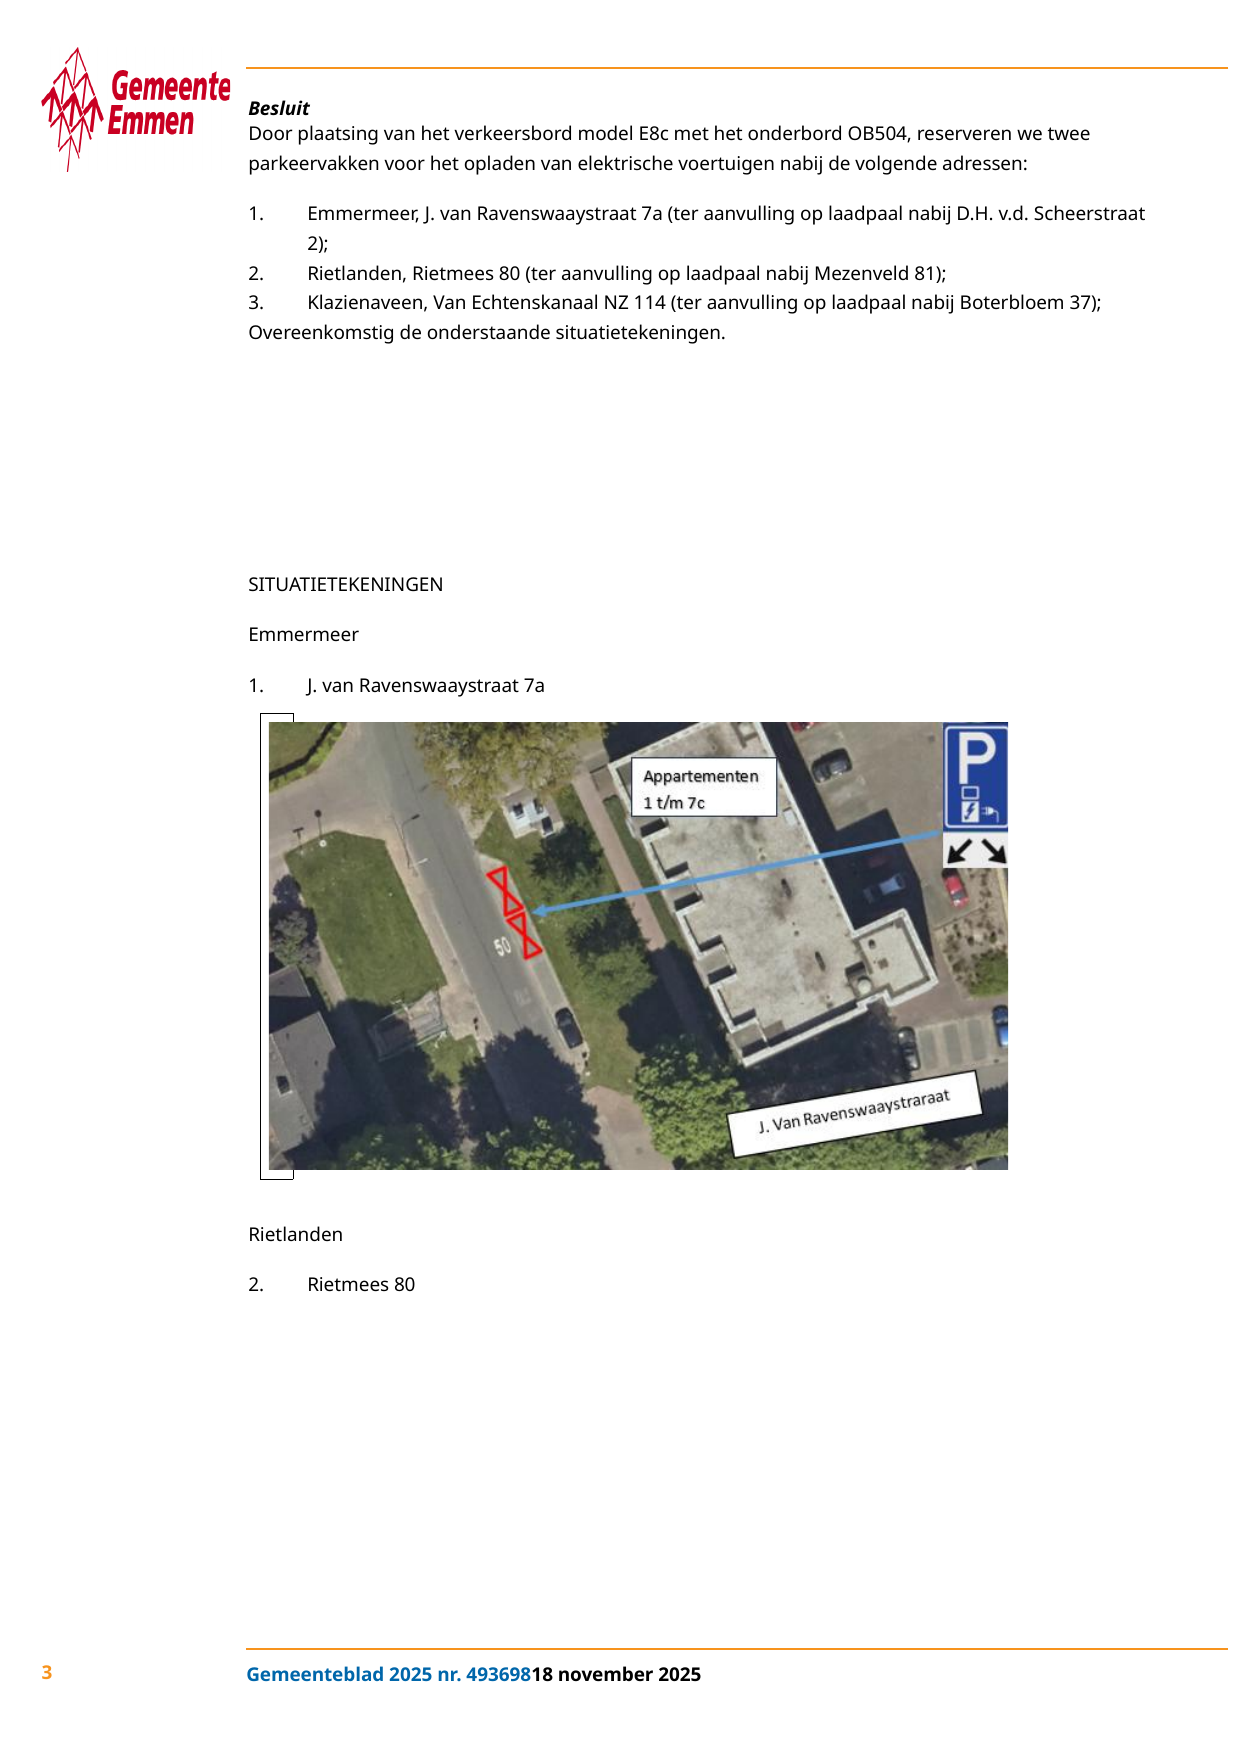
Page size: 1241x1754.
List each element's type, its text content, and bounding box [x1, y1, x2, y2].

list Emmermeer, J. van Ravenswaaystraat 7a (ter aanvulling op laadpaal nabij D.H. v.d. Scheerstraat 2); [248, 201, 1152, 256]
text Emmermeer [248, 621, 1152, 647]
list Klazienaveen, Van Echtenskanaal NZ 114 (ter aanvulling op laadpaal nabij Boterbloem 37); [248, 289, 1152, 315]
text SITUATIETEKENINGEN [248, 571, 1152, 597]
picture [268, 722, 1009, 1170]
picture [41, 47, 231, 172]
text Door plaatsing van het verkeersbord model E8c met het onderbord OB504, reserveren we twee parkeervakken voor het opladen van elektrische voertuigen nabij de volgende adressen: [248, 121, 1152, 176]
text Rietlanden [248, 1221, 1152, 1247]
list J. van Ravenswaaystraat 7a [248, 672, 1152, 697]
text Besluit [248, 95, 1152, 121]
list Rietlanden, Rietmees 80 (ter aanvulling op laadpaal nabij Mezenveld 81); [248, 260, 1152, 285]
text Overeenkomstig de onderstaande situatietekeningen. [248, 319, 1152, 344]
list Rietmees 80 [248, 1271, 1152, 1297]
